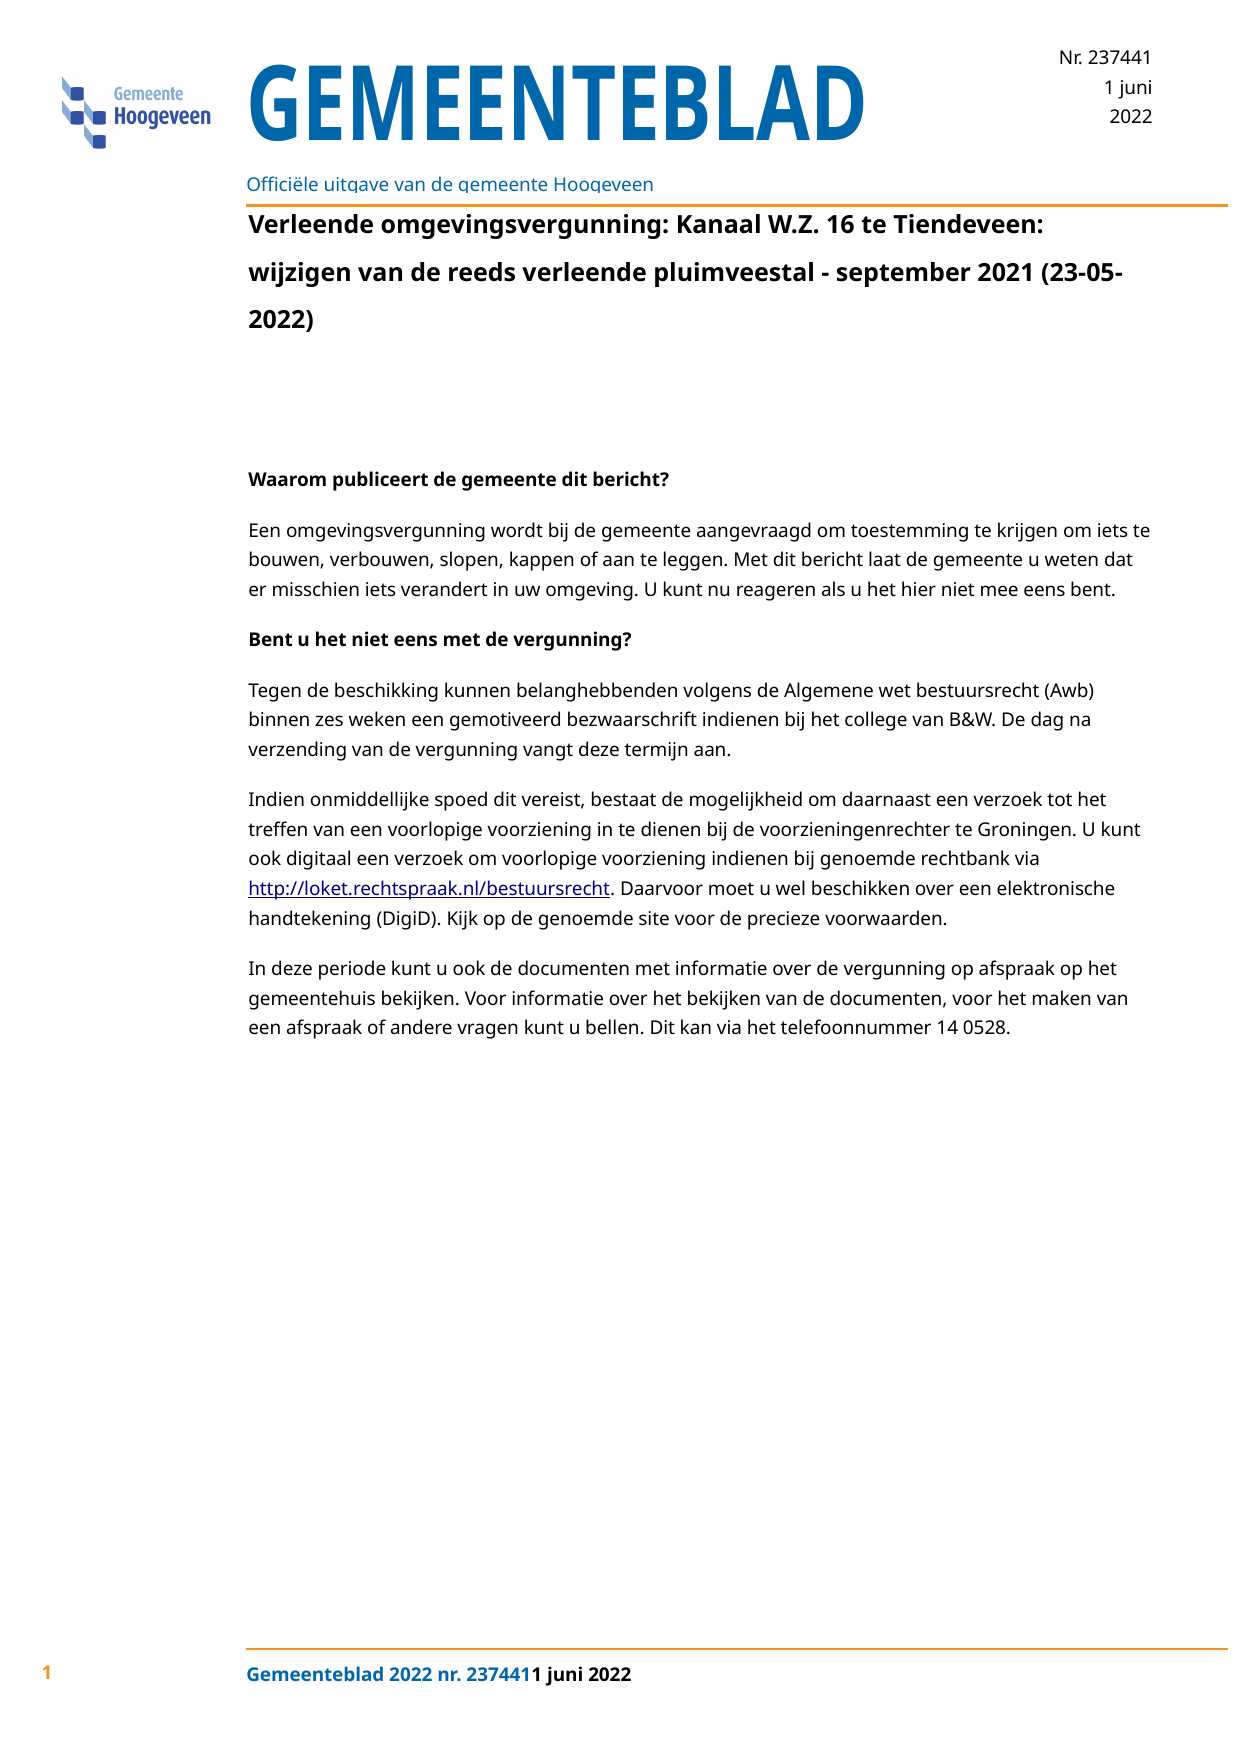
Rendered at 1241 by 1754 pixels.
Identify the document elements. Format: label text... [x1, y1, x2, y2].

text Waarom publiceert de gemeente dit bericht? [248, 466, 1152, 492]
text In deze periode kunt u ook de documenten met informatie over de vergunning op afspraak op het gemeentehuis bekijken. Voor informatie over het bekijken van de documenten, voor het maken van een afspraak of andere vragen kunt u bellen. Dit kan via het telefoonnummer 14 0528. [248, 955, 1152, 1040]
text Bent u het niet eens met de vergunning? [248, 626, 1152, 652]
picture [41, 47, 231, 172]
text Een omgevingsvergunning wordt bij de gemeente aangevraagd om toestemming te krijgen om iets te bouwen, verbouwen, slopen, kappen of aan te leggen. Met dit bericht laat de gemeente u weten dat er misschien iets verandert in uw omgeving. U kunt nu reageren als u het hier niet mee eens bent. [248, 517, 1152, 602]
text Indien onmiddellijke spoed dit vereist, bestaat de mogelijkheid om daarnaast een verzoek tot het treffen van een voorlopige voorziening in te dienen bij de voorzieningenrechter te Groningen. U kunt ook digitaal een verzoek om voorlopige voorziening indienen bij genoemde rechtbank via http://loket.rechtspraak.nl/bestuursrecht. Daarvoor moet u wel beschikken over een elektronische handtekening (DigiD). Kijk op de genoemde site voor de precieze voorwaarden. [248, 786, 1152, 930]
text Verleende omgevingsvergunning: Kanaal W.Z. 16 te Tiendeveen: wijzigen van de reeds verleende pluimveestal - september 2021 (23-05-2022) [248, 207, 1152, 336]
text Tegen de beschikking kunnen belanghebbenden volgens de Algemene wet bestuursrecht (Awb) binnen zes weken een gemotiveerd bezwaarschrift indienen bij het college van B&W. De dag na verzending van de vergunning vangt deze termijn aan. [248, 677, 1152, 762]
